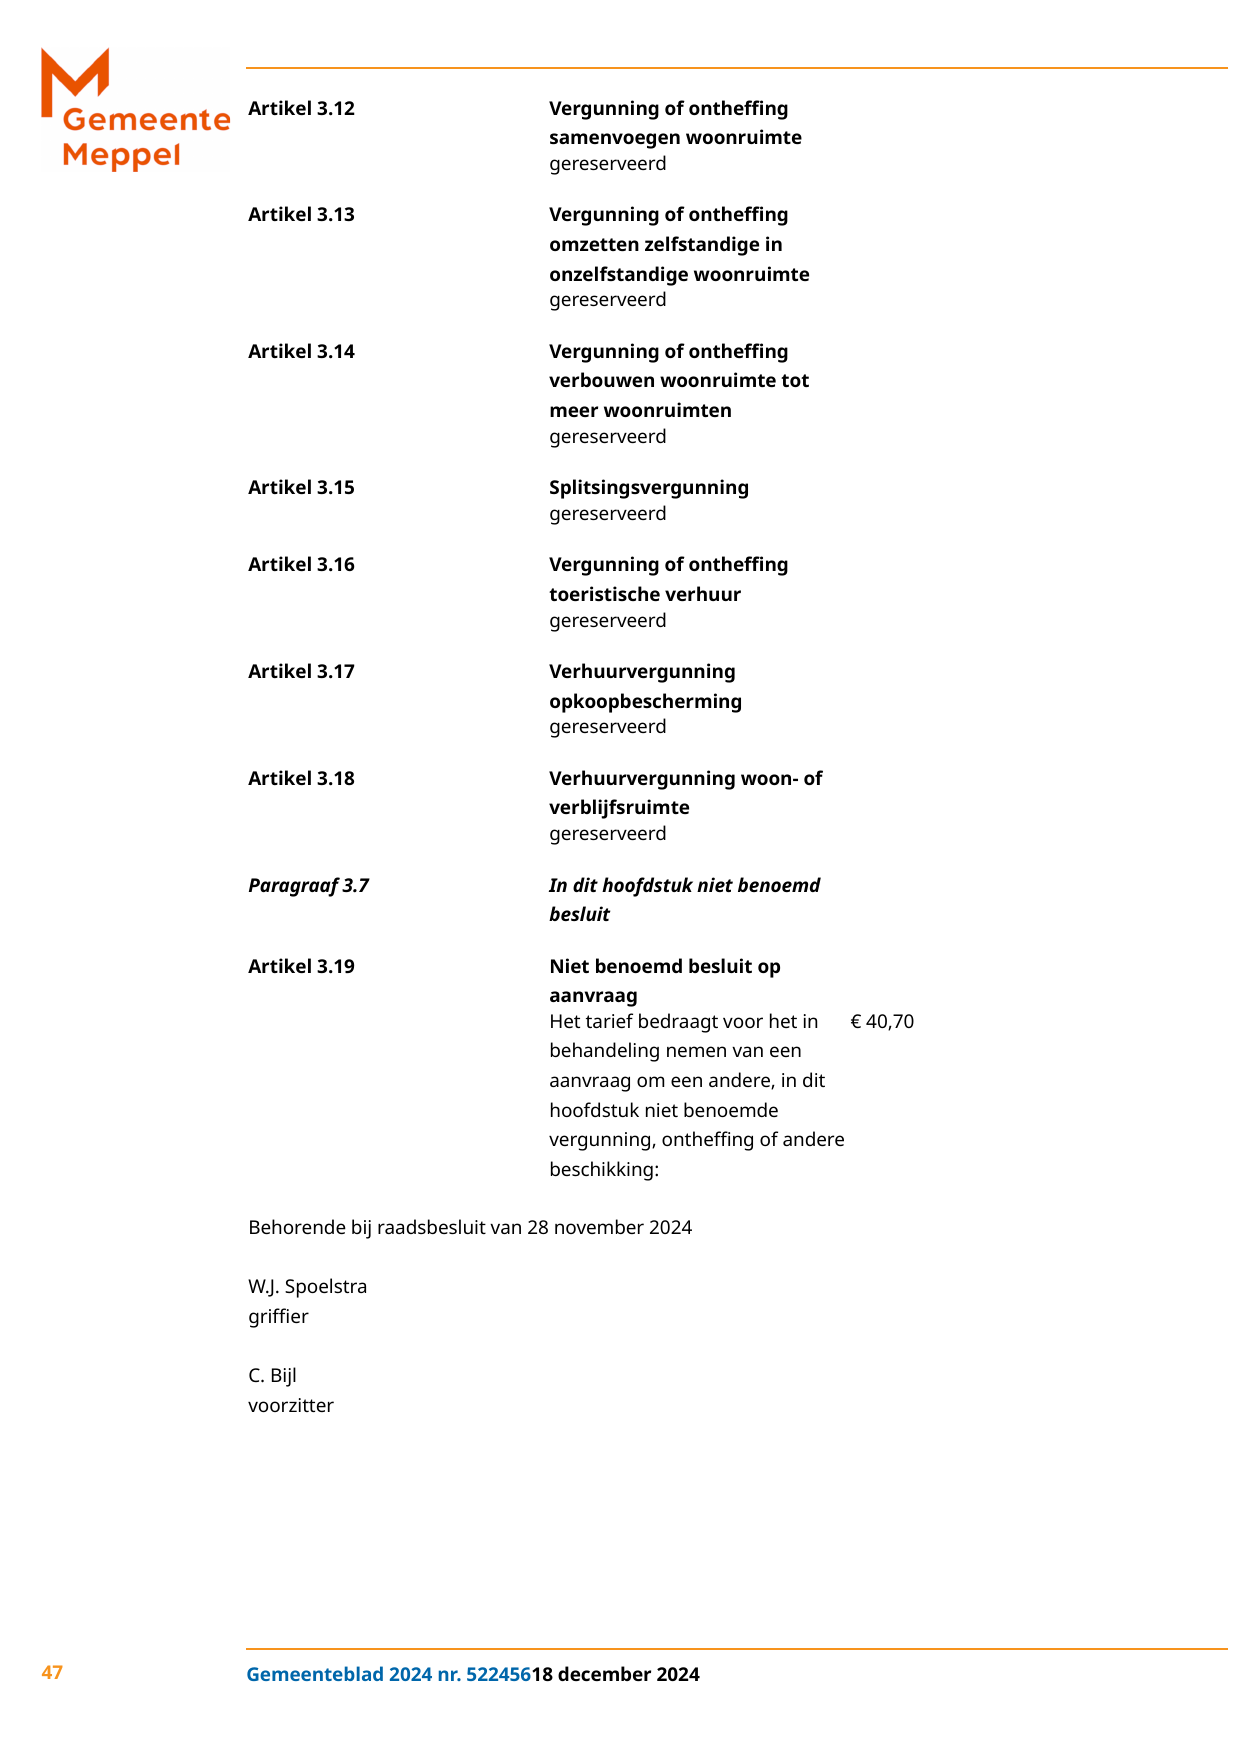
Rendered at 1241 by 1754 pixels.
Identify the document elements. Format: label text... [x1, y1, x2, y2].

table_cell [850, 658, 1152, 713]
table_cell Artikel 3.14 [248, 338, 549, 423]
table_cell Artikel 3.15 [248, 474, 549, 500]
table_cell [850, 202, 1152, 286]
table_cell Vergunning of ontheffing omzetten zelfstandige in onzelfstandige woonruimte [549, 202, 850, 286]
table_cell Artikel 3.12 [248, 95, 549, 150]
table_cell [248, 633, 549, 658]
table_cell gereserveerd [549, 286, 850, 312]
table_cell [850, 423, 1152, 448]
text voorzitter [248, 1392, 1152, 1418]
table_cell [549, 927, 850, 953]
table_cell [549, 449, 850, 474]
table_cell Artikel 3.18 [248, 765, 549, 820]
text Behorende bij raadsbesluit van 28 november 2024 [248, 1214, 1152, 1240]
table_cell gereserveerd [549, 500, 850, 526]
table_cell gereserveerd [549, 423, 850, 448]
table_cell [850, 95, 1152, 150]
table_cell [850, 551, 1152, 607]
table_cell [248, 739, 549, 765]
table_cell [850, 526, 1152, 551]
table_cell gereserveerd [549, 150, 850, 176]
table_cell [248, 714, 549, 739]
text C. Bijl [248, 1362, 1152, 1388]
table_cell [850, 714, 1152, 739]
table_cell gereserveerd [549, 820, 850, 846]
table_cell [850, 872, 1152, 927]
table_cell [248, 526, 549, 551]
table_cell gereserveerd [549, 714, 850, 739]
table_cell Het tarief bedraagt voor het in behandeling nemen van een aanvraag om een andere, in dit hoofdstuk niet benoemde vergunning, ontheffing of andere beschikking: [549, 1008, 850, 1182]
table_cell [850, 286, 1152, 312]
table_cell [850, 739, 1152, 765]
table_cell [248, 150, 549, 176]
table_cell Artikel 3.13 [248, 202, 549, 286]
table_cell [248, 927, 549, 953]
table_cell [248, 312, 549, 338]
table_cell [850, 633, 1152, 658]
table_cell Verhuurvergunning opkoopbescherming [549, 658, 850, 713]
table_cell [549, 846, 850, 872]
table_cell [248, 500, 549, 526]
table_cell [248, 607, 549, 632]
table_cell [549, 633, 850, 658]
table_cell Vergunning of ontheffing samenvoegen woonruimte [549, 95, 850, 150]
table_cell Niet benoemd besluit op aanvraag [549, 953, 850, 1008]
table_cell Artikel 3.19 [248, 953, 549, 1008]
table_cell [850, 765, 1152, 820]
table_cell [248, 449, 549, 474]
table_cell [248, 286, 549, 312]
table_cell Splitsingsvergunning [549, 474, 850, 500]
table_cell Paragraaf 3.7 [248, 872, 549, 927]
table_cell gereserveerd [549, 607, 850, 632]
table_cell [850, 607, 1152, 632]
table_cell [248, 1008, 549, 1182]
table_cell [549, 176, 850, 202]
table_cell [248, 846, 549, 872]
table_cell [850, 927, 1152, 953]
table_cell [248, 423, 549, 448]
table_cell [850, 846, 1152, 872]
table_cell [850, 176, 1152, 202]
table_cell [549, 526, 850, 551]
table_cell [850, 500, 1152, 526]
table_cell [549, 739, 850, 765]
table_cell [850, 820, 1152, 846]
table_cell € 40,70 [850, 1008, 1152, 1182]
table_cell Vergunning of ontheffing verbouwen woonruimte tot meer woonruimten [549, 338, 850, 423]
table_cell In dit hoofdstuk niet benoemd besluit [549, 872, 850, 927]
table_cell [850, 312, 1152, 338]
table_cell Artikel 3.16 [248, 551, 549, 607]
table_cell [850, 449, 1152, 474]
table_cell [248, 176, 549, 202]
table_cell Verhuurvergunning woon- of verblijfsruimte [549, 765, 850, 820]
table_cell Artikel 3.17 [248, 658, 549, 713]
table_cell [850, 338, 1152, 423]
table_cell [850, 150, 1152, 176]
table_cell [850, 474, 1152, 500]
table_cell [549, 312, 850, 338]
table_cell [248, 820, 549, 846]
text W.J. Spoelstra [248, 1274, 1152, 1299]
table_cell Vergunning of ontheffing toeristische verhuur [549, 551, 850, 607]
picture [41, 47, 231, 172]
text griffier [248, 1303, 1152, 1329]
table_cell [850, 953, 1152, 1008]
